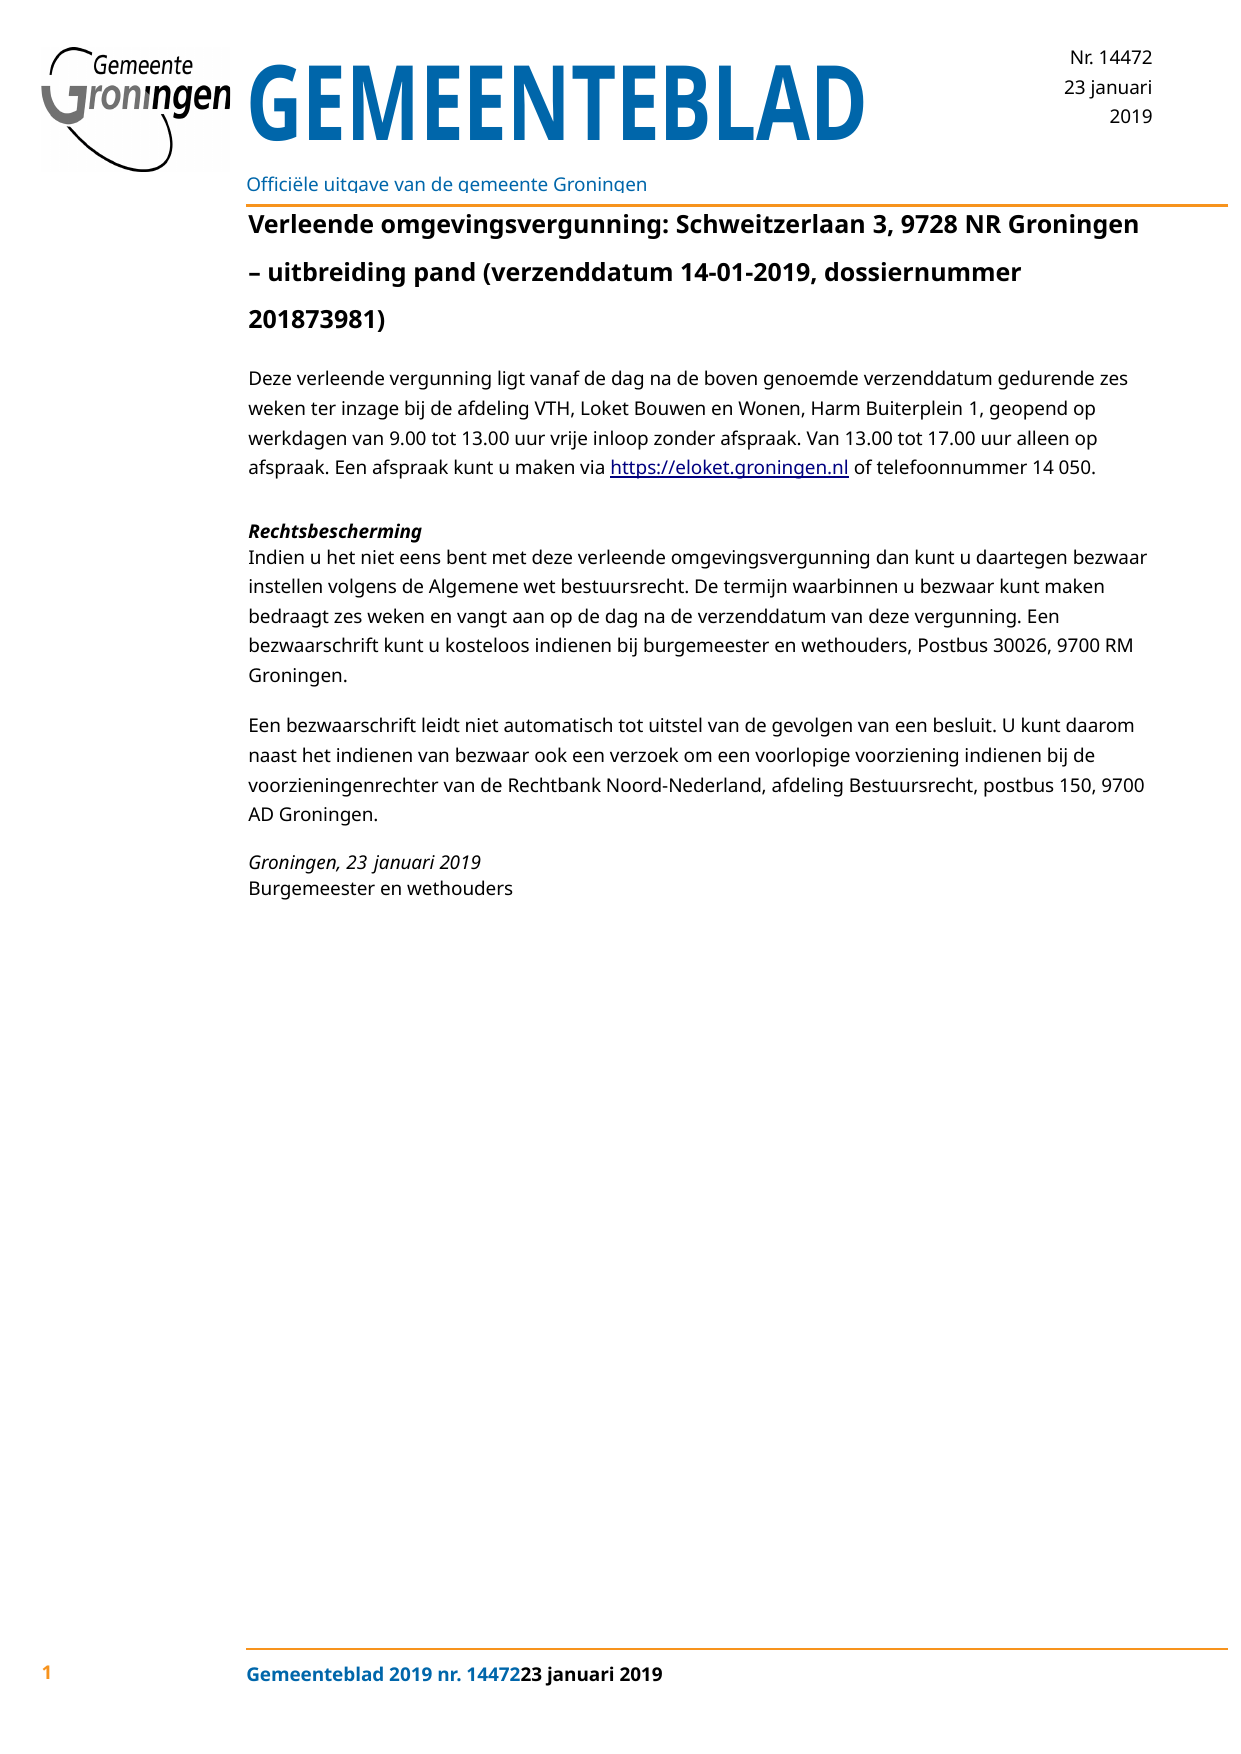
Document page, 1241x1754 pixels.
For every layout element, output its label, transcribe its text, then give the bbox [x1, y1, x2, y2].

text Een bezwaarschrift leidt niet automatisch tot uitstel van de gevolgen van een besluit. U kunt daarom naast het indienen van bezwaar ook een verzoek om een voorlopige voorziening indienen bij de voorzieningenrechter van de Rechtbank Noord-Nederland, afdeling Bestuursrecht, postbus 150, 9700 AD Groningen. [248, 713, 1152, 827]
text Indien u het niet eens bent met deze verleende omgevingsvergunning dan kunt u daartegen bezwaar instellen volgens de Algemene wet bestuursrecht. De termijn waarbinnen u bezwaar kunt maken bedraagt zes weken en vangt aan op de dag na de verzenddatum van deze vergunning. Een bezwaarschrift kunt u kosteloos indienen bij burgemeester en wethouders, Postbus 30026, 9700 RM Groningen. [248, 544, 1152, 688]
text Rechtsbescherming [248, 518, 1152, 544]
text Verleende omgevingsvergunning: Schweitzerlaan 3, 9728 NR Groningen – uitbreiding pand (verzenddatum 14-01-2019, dossiernummer 201873981) [248, 207, 1152, 336]
text Groningen, 23 januari 2019 [248, 849, 1152, 875]
text Burgemeester en wethouders [248, 875, 1152, 901]
picture [41, 47, 231, 172]
text Deze verleende vergunning ligt vanaf de dag na de boven genoemde verzenddatum gedurende zes weken ter inzage bij de afdeling VTH, Loket Bouwen en Wonen, Harm Buiterplein 1, geopend op werkdagen van 9.00 tot 13.00 uur vrije inloop zonder afspraak. Van 13.00 tot 17.00 uur alleen op afspraak. Een afspraak kunt u maken via https://eloket.groningen.nl of telefoonnummer 14 050. [248, 366, 1152, 480]
